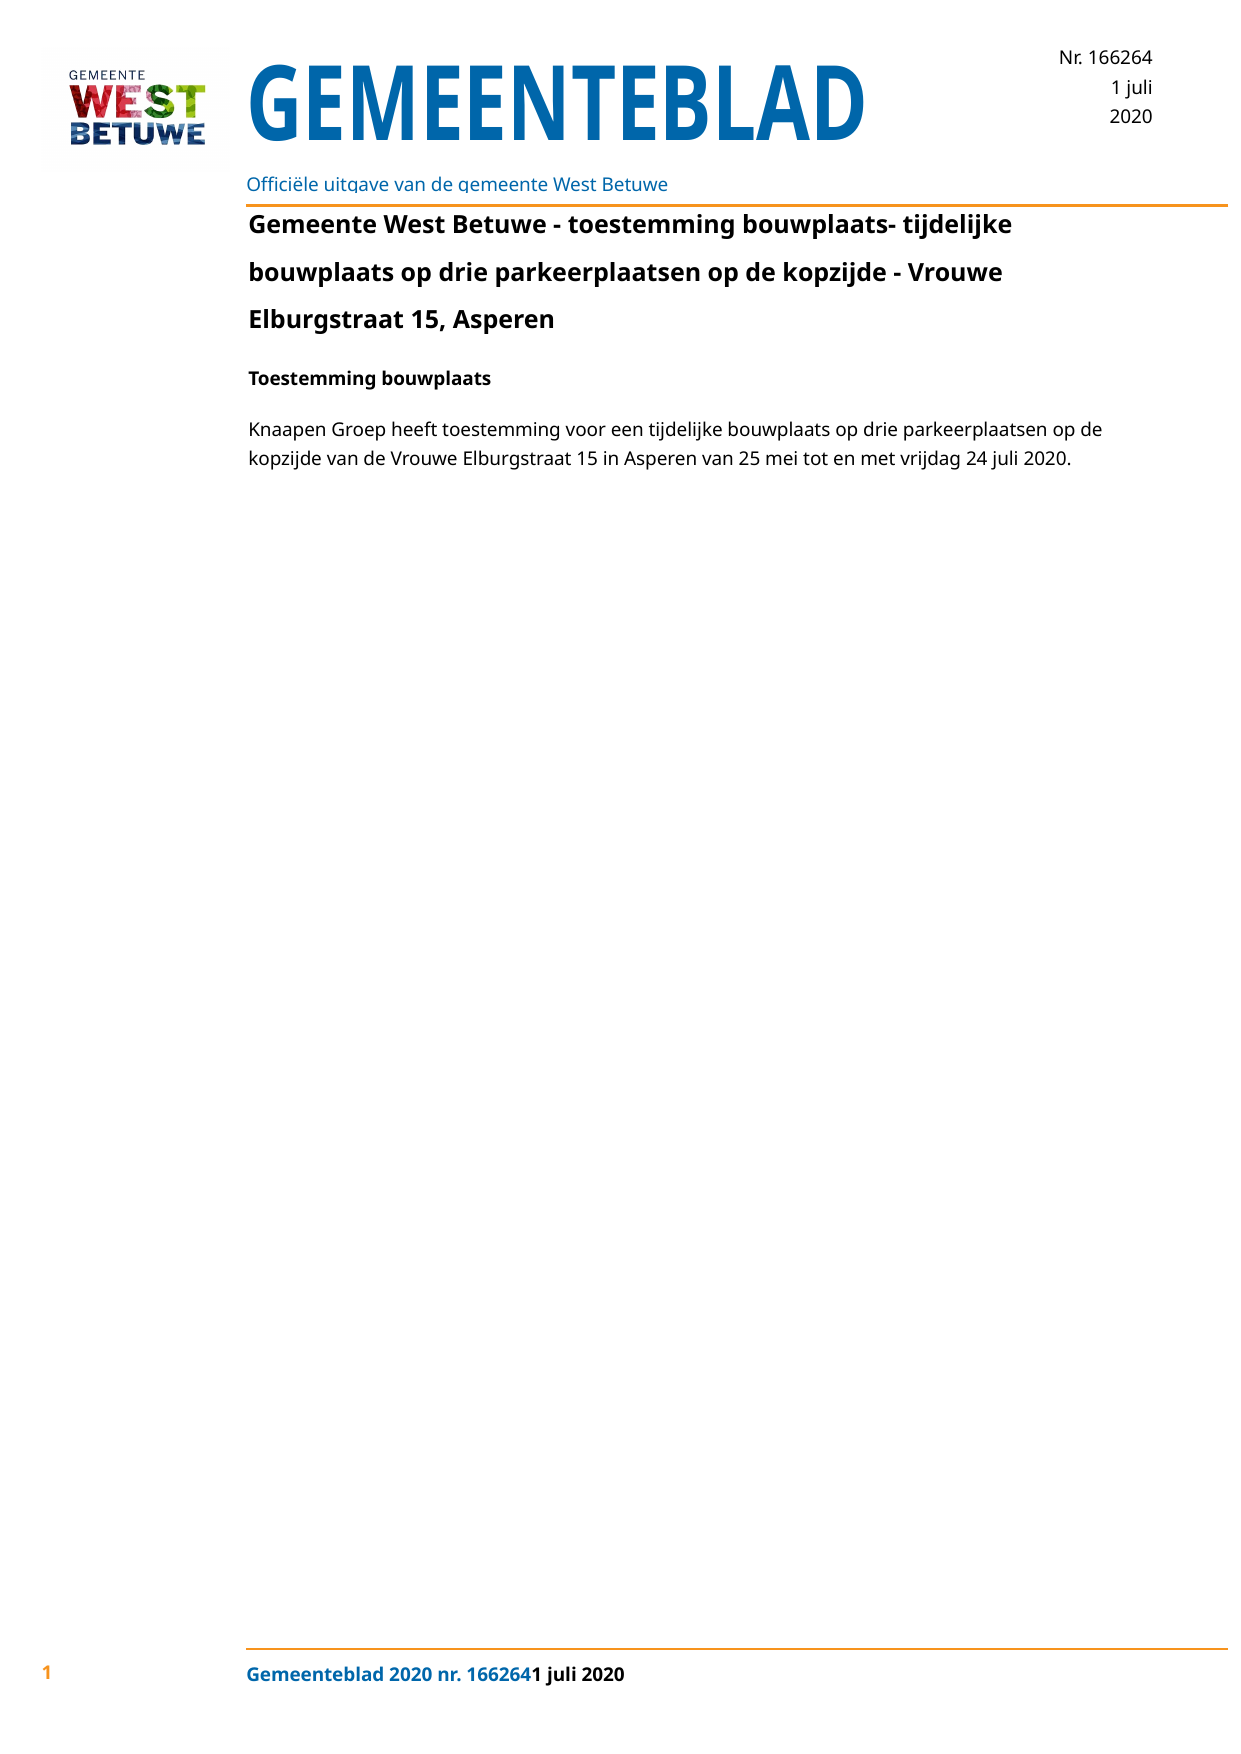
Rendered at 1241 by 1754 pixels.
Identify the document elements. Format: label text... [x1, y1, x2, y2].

text Knaapen Groep heeft toestemming voor een tijdelijke bouwplaats op drie parkeerplaatsen op de kopzijde van de Vrouwe Elburgstraat 15 in Asperen van 25 mei tot en met vrijdag 24 juli 2020. [248, 416, 1152, 471]
text Gemeente West Betuwe - toestemming bouwplaats- tijdelijke bouwplaats op drie parkeerplaatsen op de kopzijde - Vrouwe Elburgstraat 15, Asperen [248, 207, 1152, 336]
picture [41, 47, 231, 172]
text Toestemming bouwplaats [248, 366, 1152, 391]
